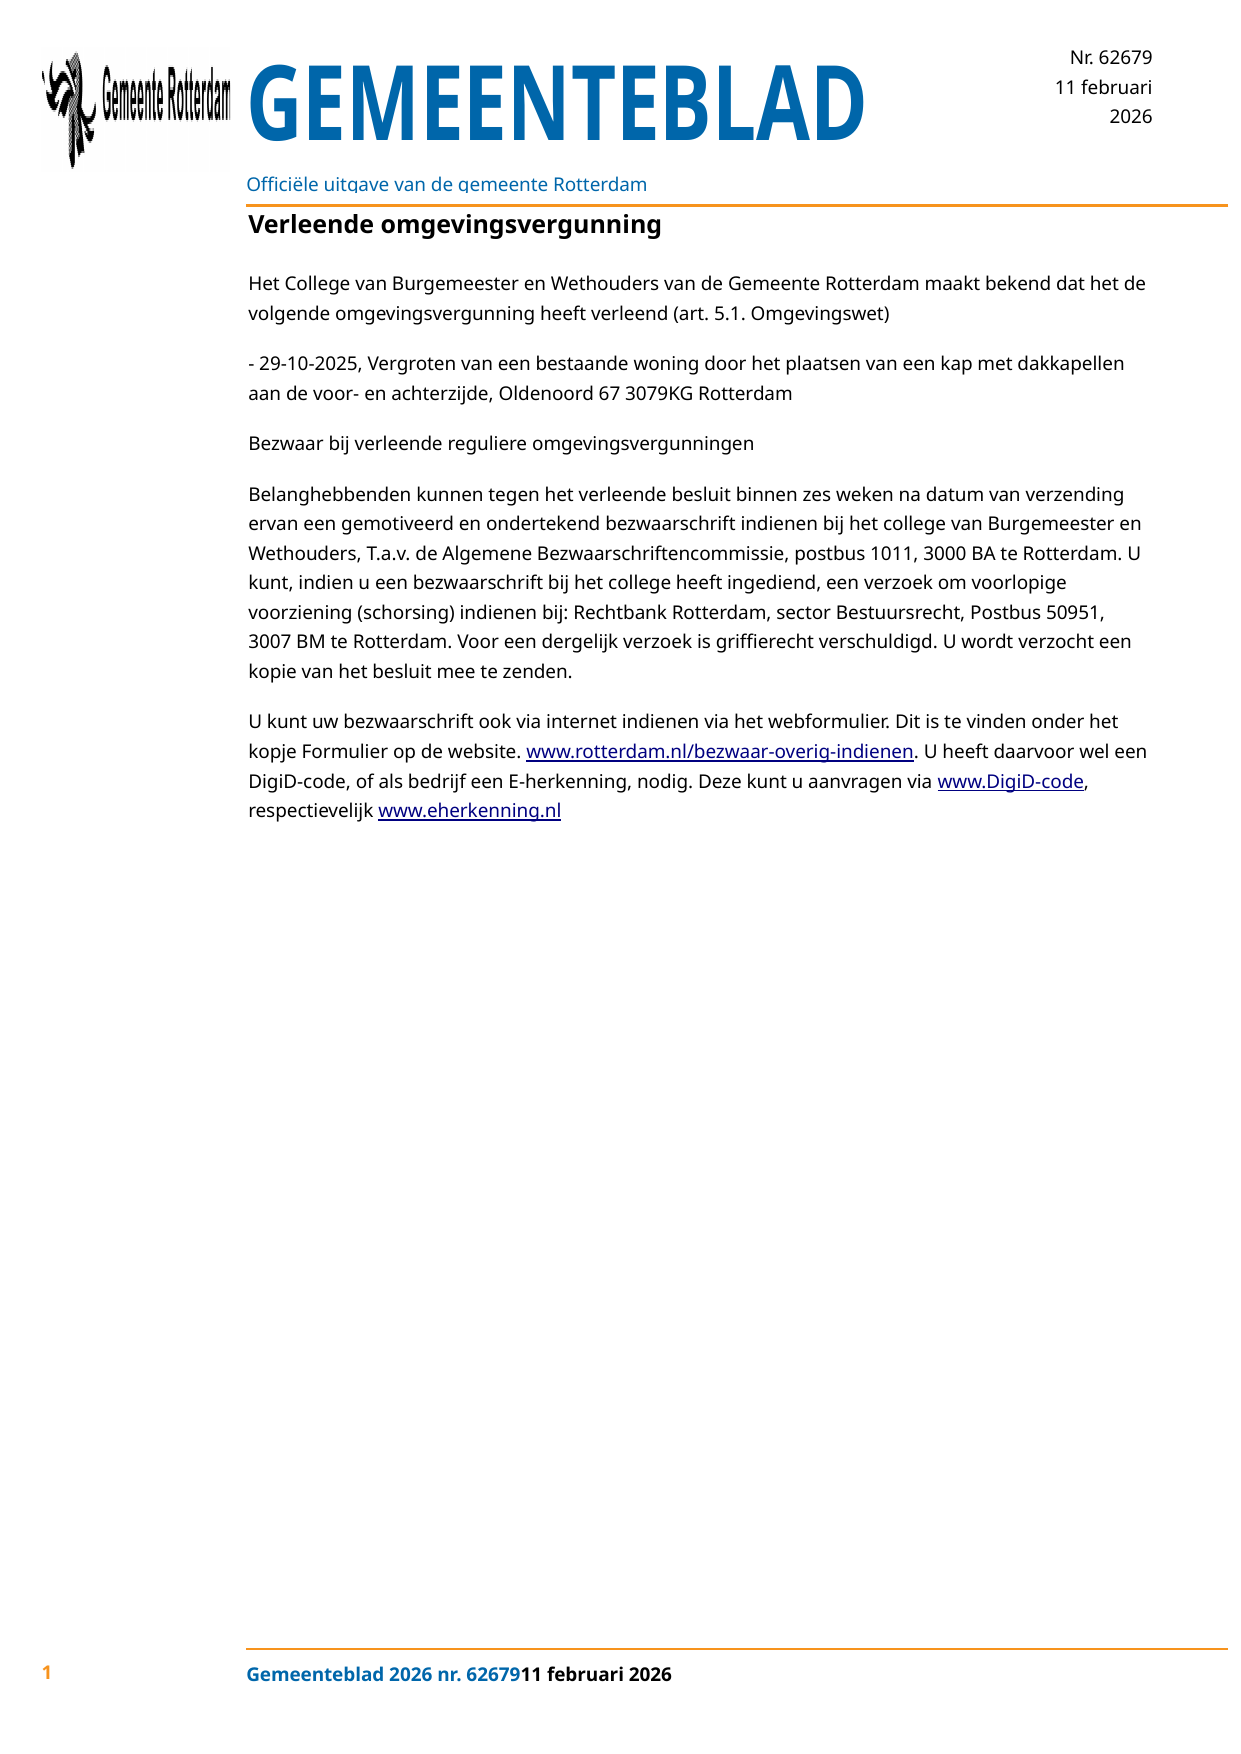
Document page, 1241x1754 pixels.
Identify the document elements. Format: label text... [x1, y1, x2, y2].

text - 29-10-2025, Vergroten van een bestaande woning door het plaatsen van een kap met dakkapellen aan de voor- en achterzijde, Oldenoord 67 3079KG Rotterdam [248, 350, 1152, 406]
text Het College van Burgemeester en Wethouders van de Gemeente Rotterdam maakt bekend dat het de volgende omgevingsvergunning heeft verleend (art. 5.1. Omgevingswet) [248, 270, 1152, 326]
text Bezwaar bij verleende reguliere omgevingsvergunningen [248, 430, 1152, 456]
text U kunt uw bezwaarschrift ook via internet indienen via het webformulier. Dit is te vinden onder het kopje Formulier op de website. www.rotterdam.nl/bezwaar-overig-indienen. U heeft daarvoor wel een DigiD-code, of als bedrijf een E-herkenning, nodig. Deze kunt u aanvragen via www.DigiD-code, respectievelijk www.eherkenning.nl [248, 709, 1152, 823]
picture [41, 47, 231, 172]
text Belanghebbenden kunnen tegen het verleende besluit binnen zes weken na datum van verzending ervan een gemotiveerd en ondertekend bezwaarschrift indienen bij het college van Burgemeester en Wethouders, T.a.v. de Algemene Bezwaarschriftencommissie, postbus 1011, 3000 BA te Rotterdam. U kunt, indien u een bezwaarschrift bij het college heeft ingediend, een verzoek om voorlopige voorziening (schorsing) indienen bij: Rechtbank Rotterdam, sector Bestuursrecht, Postbus 50951, 3007 BM te Rotterdam. Voor een dergelijk verzoek is griffierecht verschuldigd. U wordt verzocht een kopie van het besluit mee te zenden. [248, 481, 1152, 684]
text Verleende omgevingsvergunning [248, 207, 1152, 241]
